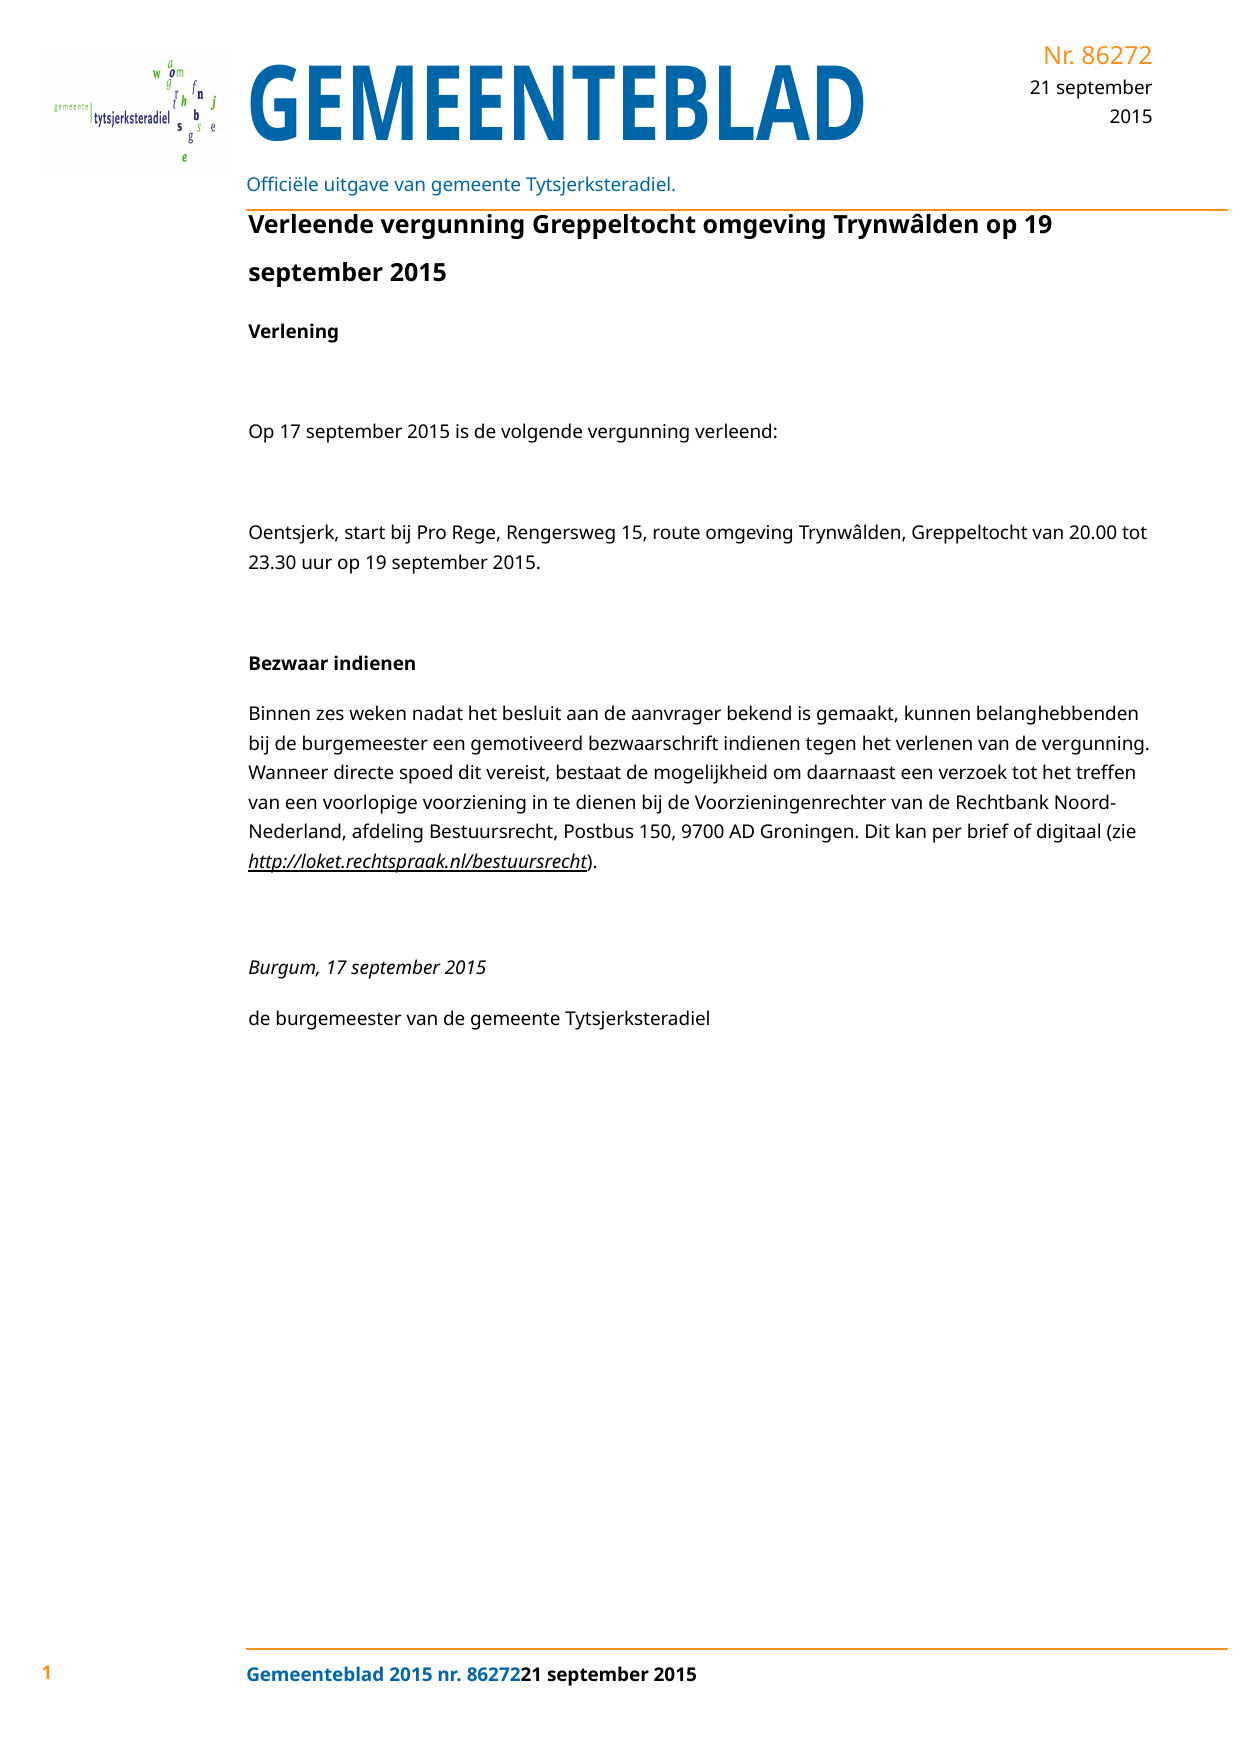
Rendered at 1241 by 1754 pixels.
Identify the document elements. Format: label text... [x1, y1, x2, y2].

text Binnen zes weken nadat het besluit aan de aanvrager bekend is gemaakt, kunnen belang­hebbenden bij de burgemeester een gemotiveerd bezwaarschrift indienen tegen het verlenen van de ver­gunning. Wanneer directe spoed dit vereist, bestaat de mogelijkheid om daarnaast een verzoek tot het treffen van een voorlopige voorziening in te dienen bij de Voorzieningenrechter van de Rechtbank Noord-Nederland, afdeling Bestuursrecht, Postbus 150, 9700 AD Groningen. Dit kan per brief of digitaal (zie http://loket.rechtspraak.nl/bestuursrecht). [248, 700, 1152, 874]
text Op 17 september 2015 is de volgende vergunning ver­leend: [248, 419, 1152, 444]
text Burgum, 17 september 2015 [248, 954, 1152, 980]
text Verleende vergunning Greppeltocht omgeving Trynwâlden op 19 september 2015 [248, 211, 1152, 288]
text Oentsjerk, start bij Pro Rege, Rengersweg 15, route omgeving Trynwâlden, Greppeltocht van 20.00 tot 23.30 uur op 19 september 2015. [248, 519, 1152, 575]
text Verlening [248, 318, 1152, 344]
text de burgemeester van de gemeente Tytsjerksteradiel [248, 1006, 1152, 1031]
text Bezwaar indienen [248, 650, 1152, 676]
picture [41, 47, 231, 172]
